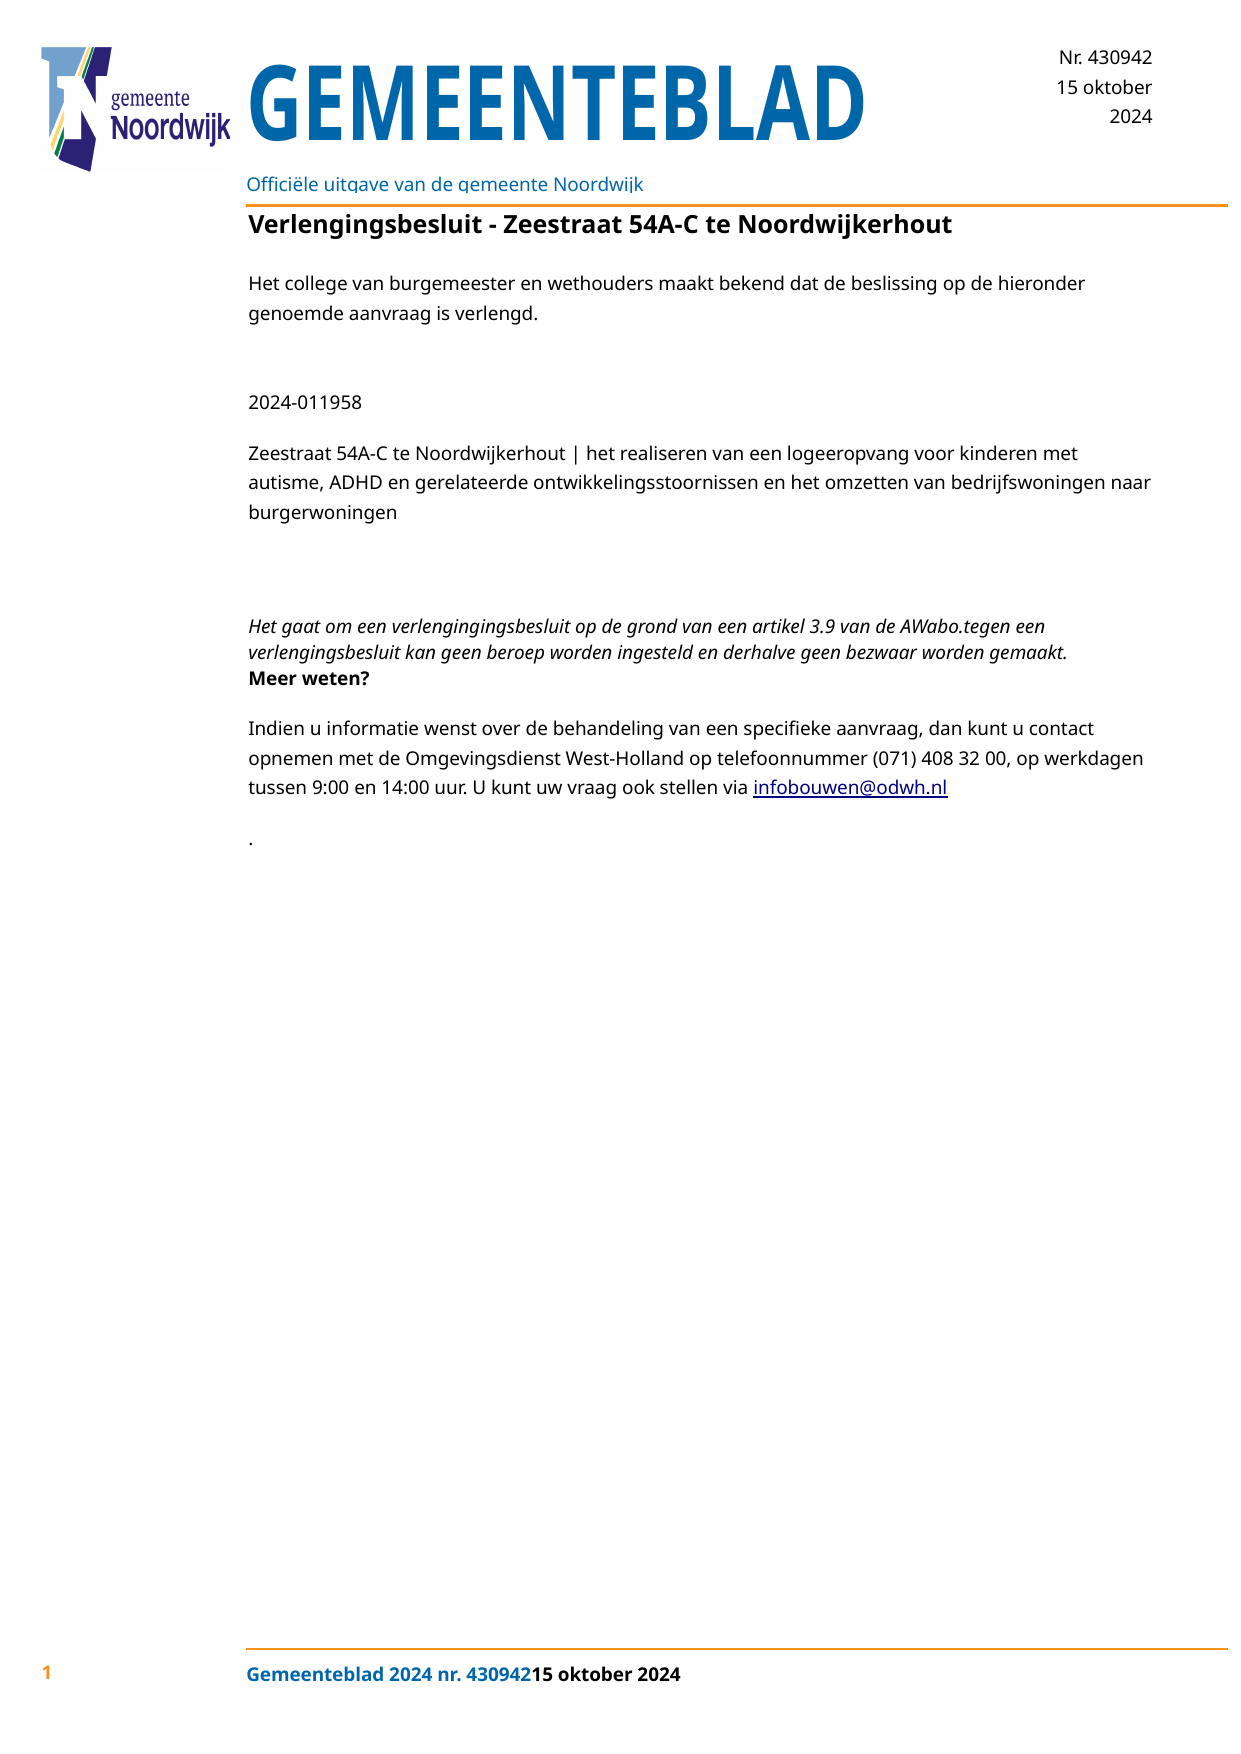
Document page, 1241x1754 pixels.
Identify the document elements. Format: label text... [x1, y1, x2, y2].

picture [41, 47, 231, 172]
text . [248, 825, 1152, 851]
text Meer weten? [248, 665, 1152, 691]
text Indien u informatie wenst over de behandeling van een specifieke aanvraag, dan kunt u contact opnemen met de Omgevingsdienst West-Holland op telefoonnummer (071) 408 32 00, op werkdagen tussen 9:00 en 14:00 uur. U kunt uw vraag ook stellen via infobouwen@odwh.nl [248, 715, 1152, 800]
text Zeestraat 54A-C te Noordwijkerhout | het realiseren van een logeeropvang voor kinderen met autisme, ADHD en gerelateerde ontwikkelingsstoornissen en het omzetten van bedrijfswoningen naar burgerwoningen [248, 440, 1152, 525]
text Het gaat om een verlengingingsbesluit op de grond van een artikel 3.9 van de AWabo.tegen een verlengingsbesluit kan geen beroep worden ingesteld en derhalve geen bezwaar worden gemaakt. [248, 613, 1152, 665]
text 2024-011958 [248, 389, 1152, 415]
text Verlengingsbesluit - Zeestraat 54A-C te Noordwijkerhout [248, 207, 1152, 241]
text Het college van burgemeester en wethouders maakt bekend dat de beslissing op de hieronder genoemde aanvraag is verlengd. [248, 270, 1152, 326]
